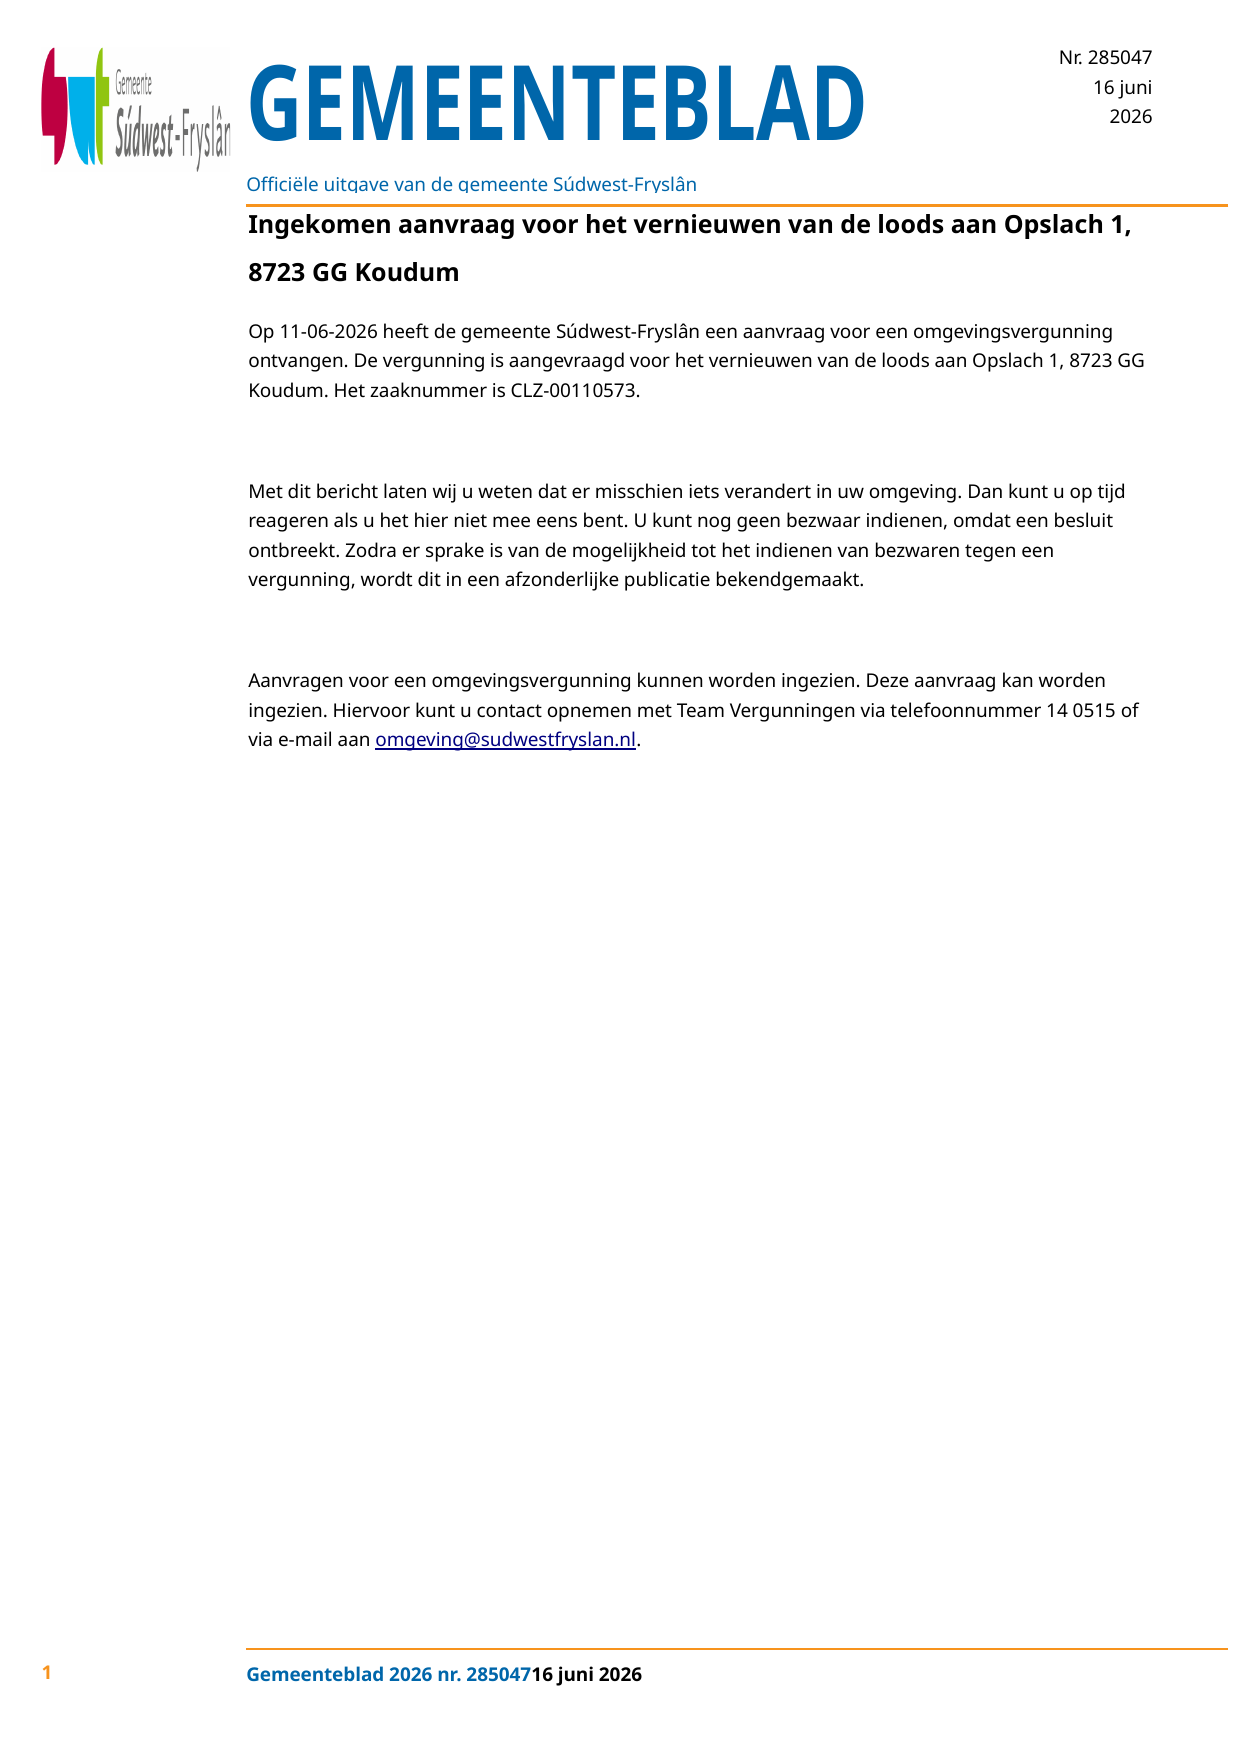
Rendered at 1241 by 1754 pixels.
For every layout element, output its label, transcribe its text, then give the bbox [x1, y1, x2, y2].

text Met dit bericht laten wij u weten dat er misschien iets verandert in uw omgeving. Dan kunt u op tijd reageren als u het hier niet mee eens bent. U kunt nog geen bezwaar indienen, omdat een besluit ontbreekt. Zodra er sprake is van de mogelijkheid tot het indienen van bezwaren tegen een vergunning, wordt dit in een afzonderlijke publicatie bekendgemaakt. [248, 478, 1152, 592]
text Op 11-06-2026 heeft de gemeente Súdwest-Fryslân een aanvraag voor een omgevingsvergunning ontvangen. De vergunning is aangevraagd voor het vernieuwen van de loods aan Opslach 1, 8723 GG Koudum. Het zaaknummer is CLZ-00110573. [248, 318, 1152, 403]
text Aanvragen voor een omgevingsvergunning kunnen worden ingezien. Deze aanvraag kan worden ingezien. Hiervoor kunt u contact opnemen met Team Vergunningen via telefoonnummer 14 0515 of via e-mail aan omgeving@sudwestfryslan.nl. [248, 667, 1152, 752]
picture [41, 47, 231, 172]
text Ingekomen aanvraag voor het vernieuwen van de loods aan Opslach 1, 8723 GG Koudum [248, 207, 1152, 288]
